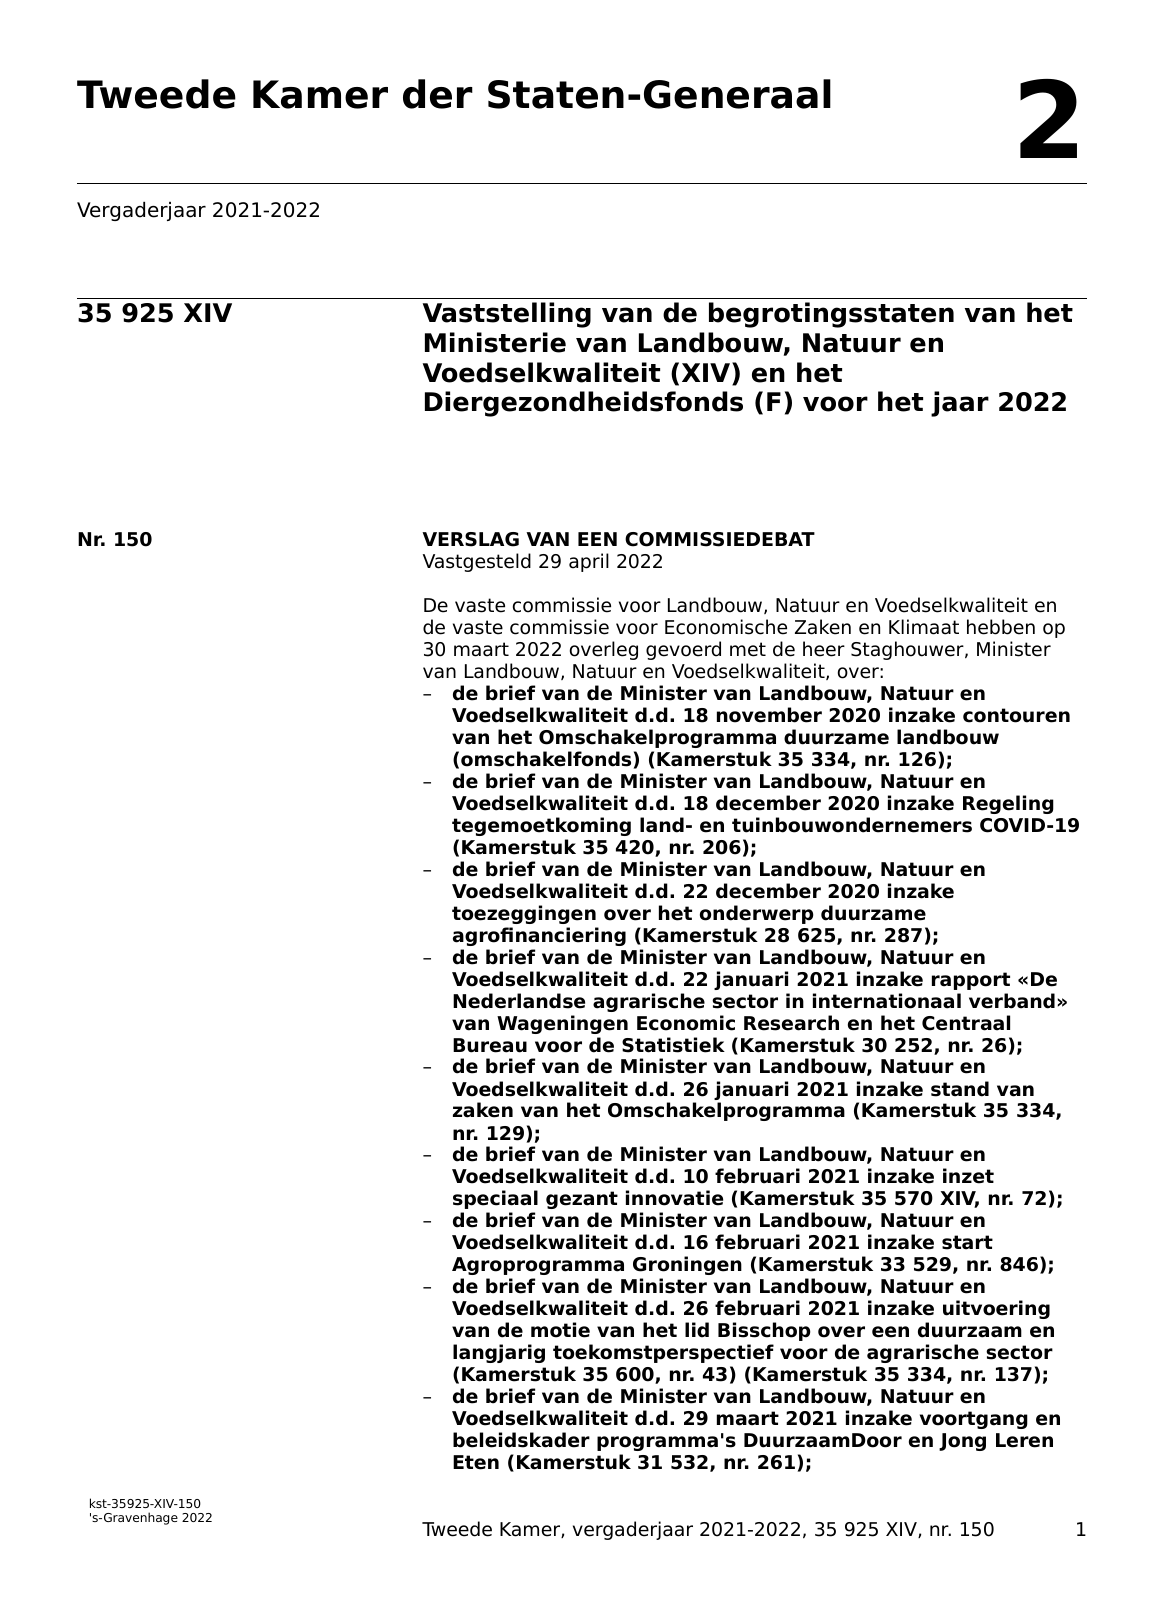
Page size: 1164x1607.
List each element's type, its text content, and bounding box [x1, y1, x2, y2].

text – de brief van de Minister van Landbouw, Natuur en Voedselkwaliteit d.d. 26 januari 2021 inzake stand van zaken van het Omschakelprogramma (Kamerstuk 35 334, nr. 129); [422, 1056, 1087, 1144]
text – de brief van de Minister van Landbouw, Natuur en Voedselkwaliteit d.d. 18 december 2020 inzake Regeling tegemoetkoming land- en tuinbouwondernemers COVID-19 (Kamerstuk 35 420, nr. 206); [422, 771, 1087, 859]
text De vaste commissie voor Landbouw, Natuur en Voedselkwaliteit en de vaste commissie voor Economische Zaken en Klimaat hebben op 30 maart 2022 overleg gevoerd met de heer Staghouwer, Minister van Landbouw, Natuur en Voedselkwaliteit, over: [422, 595, 1087, 683]
table_header Tweede Kamer der Staten-Generaal [77, 59, 886, 183]
text – de brief van de Minister van Landbouw, Natuur en Voedselkwaliteit d.d. 22 januari 2021 inzake rapport «De Nederlandse agrarische sector in internationaal verband» van Wageningen Economic Research en het Centraal Bureau voor de Statistiek (Kamerstuk 30 252, nr. 26); [422, 947, 1087, 1056]
text – de brief van de Minister van Landbouw, Natuur en Voedselkwaliteit d.d. 10 februari 2021 inzake inzet speciaal gezant innovatie (Kamerstuk 35 570 XIV, nr. 72); [422, 1144, 1087, 1210]
table_cell Vergaderjaar 2021-2022 [77, 184, 1087, 298]
subtitle Nr. 150 VERSLAG VAN EEN COMMISSIEDEBAT [77, 529, 1087, 551]
text kst-35925-XIV-150 [88, 1497, 323, 1511]
text – de brief van de Minister van Landbouw, Natuur en Voedselkwaliteit d.d. 22 december 2020 inzake toezeggingen over het onderwerp duurzame agrofinanciering (Kamerstuk 28 625, nr. 287); [422, 859, 1087, 947]
text 's-Gravenhage 2022 [88, 1511, 323, 1525]
text – de brief van de Minister van Landbouw, Natuur en Voedselkwaliteit d.d. 26 februari 2021 inzake uitvoering van de motie van het lid Bisschop over een duurzaam en langjarig toekomstperspectief voor de agrarische sector (Kamerstuk 35 600, nr. 43) (Kamerstuk 35 334, nr. 137); [422, 1276, 1087, 1386]
text – de brief van de Minister van Landbouw, Natuur en Voedselkwaliteit d.d. 18 november 2020 inzake contouren van het Omschakelprogramma duurzame landbouw (omschakelfonds) (Kamerstuk 35 334, nr. 126); [422, 683, 1087, 771]
subtitle 35 925 XIV Vaststelling van de begrotingsstaten van het Ministerie van Landbouw, Natuur en Voedselkwaliteit (XIV) en het Diergezondheidsfonds (F) voor het jaar 2022 [77, 299, 1087, 418]
table_header 2 [886, 59, 1087, 183]
text – de brief van de Minister van Landbouw, Natuur en Voedselkwaliteit d.d. 16 februari 2021 inzake start Agroprogramma Groningen (Kamerstuk 33 529, nr. 846); [422, 1210, 1087, 1276]
text – de brief van de Minister van Landbouw, Natuur en Voedselkwaliteit d.d. 29 maart 2021 inzake voortgang en beleidskader programma's DuurzaamDoor en Jong Leren Eten (Kamerstuk 31 532, nr. 261); [422, 1386, 1087, 1474]
text Vastgesteld 29 april 2022 [422, 551, 1087, 573]
